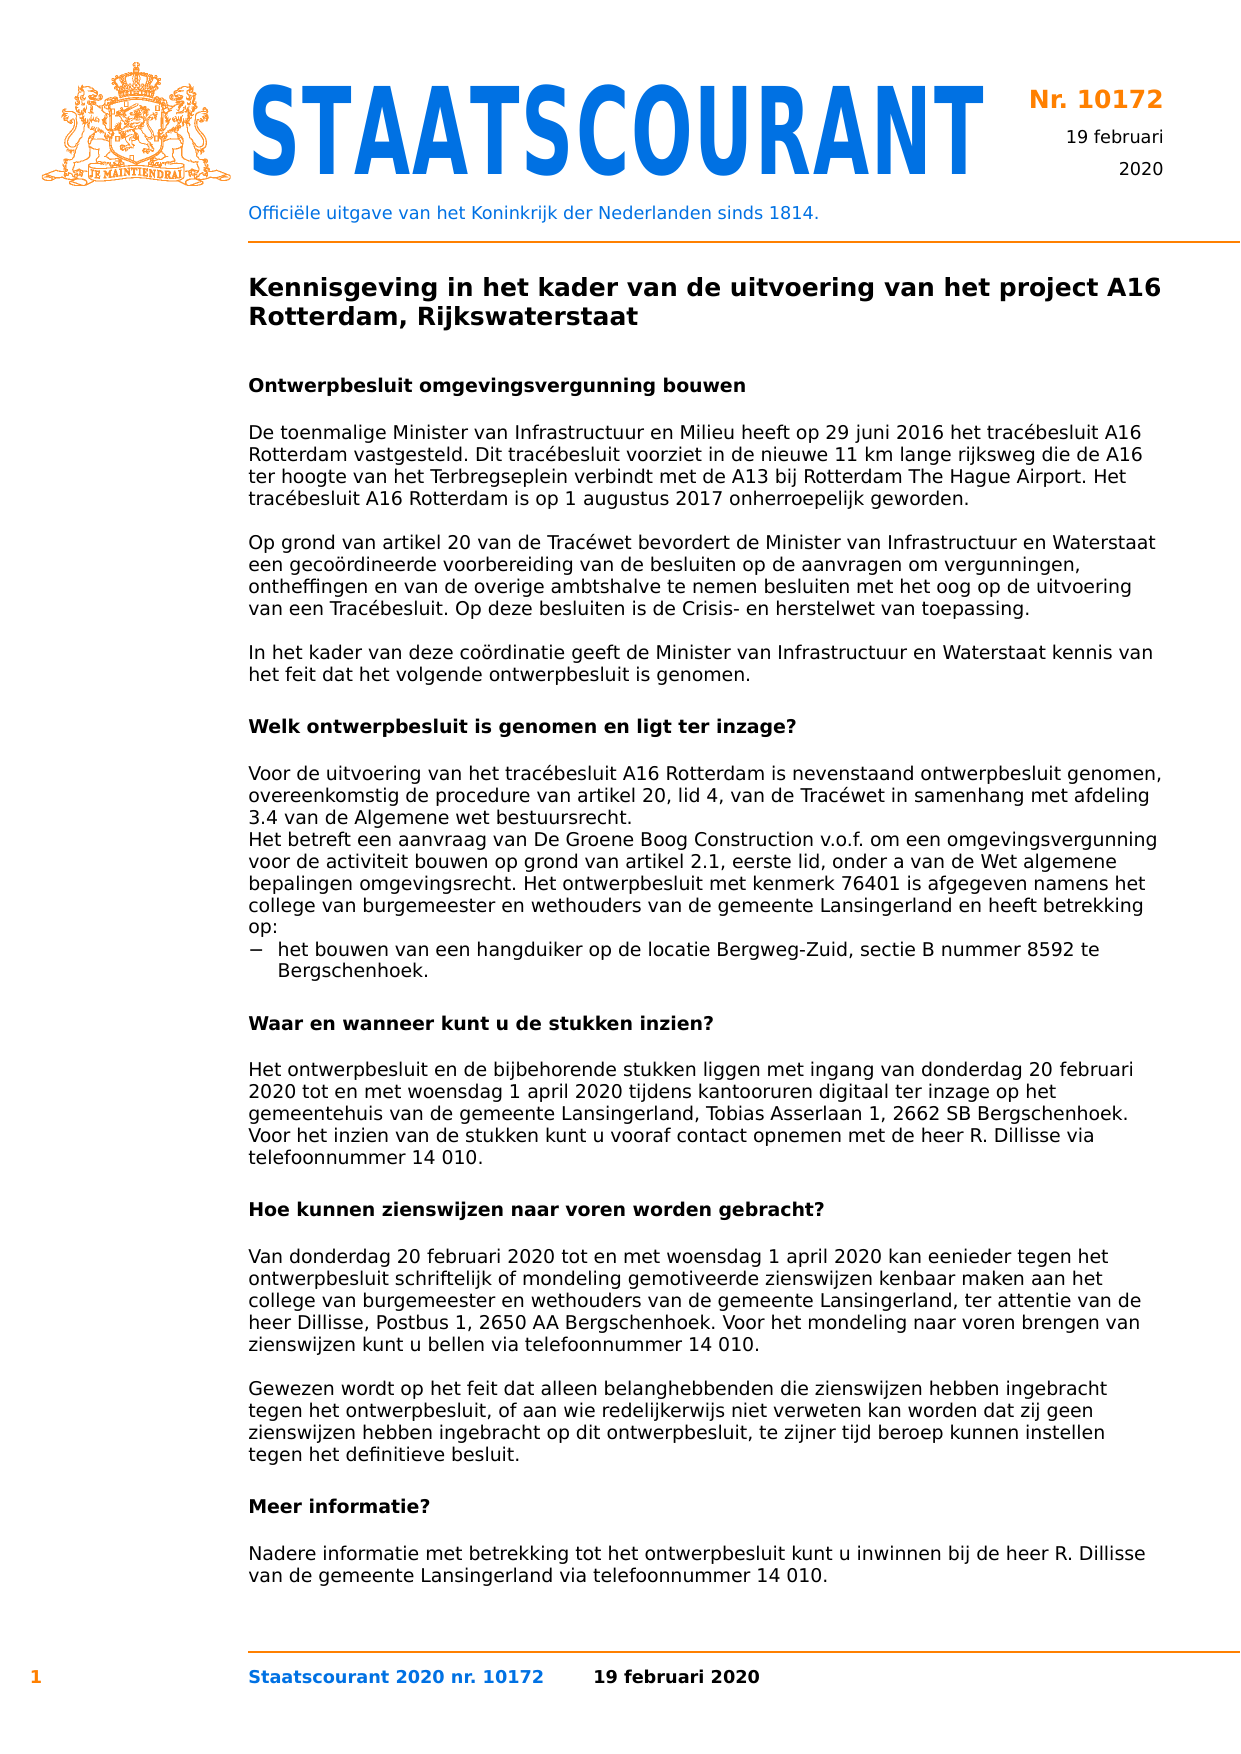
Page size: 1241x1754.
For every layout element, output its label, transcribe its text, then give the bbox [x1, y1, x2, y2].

subtitle Welk ontwerpbesluit is genomen en ligt ter inzage? [248, 716, 1163, 738]
subtitle Ontwerpbesluit omgevingsvergunning bouwen [248, 375, 1163, 397]
table_header Nr. 10172 [998, 62, 1240, 121]
text − het bouwen van een hangduiker op de locatie Bergweg-Zuid, sectie B nummer 8592 te Bergschenhoek. [248, 938, 1163, 982]
text Het betreft een aanvraag van De Groene Boog Construction v.o.f. om een omgevingsvergunning voor de activiteit bouwen op grond van artikel 2.1, eerste lid, onder a van de Wet algemene bepalingen omgevingsrecht. Het ontwerpbesluit met kenmerk 76401 is afgegeven namens het college van burgemeester en wethouders van de gemeente Lansingerland en heeft betrekking op: [248, 828, 1163, 938]
text In het kader van deze coördinatie geeft de Minister van Infrastructuur en Waterstaat kennis van het feit dat het volgende ontwerpbesluit is genomen. [248, 642, 1163, 686]
text Van donderdag 20 februari 2020 tot en met woensdag 1 april 2020 kan eenieder tegen het ontwerpbesluit schriftelijk of mondeling gemotiveerde zienswijzen kenbaar maken aan het college van burgemeester en wethouders van de gemeente Lansingerland, ter attentie van de heer Dillisse, Postbus 1, 2650 AA Bergschenhoek. Voor het mondeling naar voren brengen van zienswijzen kunt u bellen via telefoonnummer 14 010. [248, 1246, 1163, 1356]
table_cell 2020 [998, 153, 1240, 203]
text Voor de uitvoering van het tracébesluit A16 Rotterdam is nevenstaand ontwerpbesluit genomen, overeenkomstig de procedure van artikel 20, lid 4, van de Tracéwet in samenhang met afdeling 3.4 van de Algemene wet bestuursrecht. [248, 763, 1163, 828]
table_header [25, 62, 248, 241]
text Het ontwerpbesluit en de bijbehorende stukken liggen met ingang van donderdag 20 februari 2020 tot en met woensdag 1 april 2020 tijdens kantooruren digitaal ter inzage op het gemeentehuis van de gemeente Lansingerland, Tobias Asserlaan 1, 2662 SB Bergschenhoek. Voor het inzien van de stukken kunt u vooraf contact opnemen met de heer R. Dillisse via telefoonnummer 14 010. [248, 1059, 1163, 1169]
subtitle Hoe kunnen zienswijzen naar voren worden gebracht? [248, 1199, 1163, 1221]
table_header STAATSCOURANT [248, 62, 998, 203]
text Gewezen wordt op het feit dat alleen belanghebbenden die zienswijzen hebben ingebracht tegen het ontwerpbesluit, of aan wie redelijkerwijs niet verweten kan worden dat zij geen zienswijzen hebben ingebracht op dit ontwerpbesluit, te zijner tijd beroep kunnen instellen tegen het definitieve besluit. [248, 1378, 1163, 1466]
subtitle Kennisgeving in het kader van de uitvoering van het project A16 Rotterdam, Rijkswaterstaat [248, 273, 1163, 331]
picture [41, 62, 231, 186]
text De toenmalige Minister van Infrastructuur en Milieu heeft op 29 juni 2016 het tracébesluit A16 Rotterdam vastgesteld. Dit tracébesluit voorziet in de nieuwe 11 km lange rijksweg die de A16 ter hoogte van het Terbregseplein verbindt met de A13 bij Rotterdam The Hague Airport. Het tracébesluit A16 Rotterdam is op 1 augustus 2017 onherroepelijk geworden. [248, 422, 1163, 510]
subtitle Meer informatie? [248, 1496, 1163, 1518]
table_cell Officiële uitgave van het Koninkrijk der Nederlanden sinds 1814. [248, 203, 1240, 241]
subtitle Waar en wanneer kunt u de stukken inzien? [248, 1012, 1163, 1034]
text Nadere informatie met betrekking tot het ontwerpbesluit kunt u inwinnen bij de heer R. Dillisse van de gemeente Lansingerland via telefoonnummer 14 010. [248, 1543, 1163, 1587]
text Op grond van artikel 20 van de Tracéwet bevordert de Minister van Infrastructuur en Waterstaat een gecoördineerde voor­bereiding van de besluiten op de aanvragen om vergunningen, ontheffingen en van de overige ambtshalve te nemen besluiten met het oog op de uitvoering van een Tracébesluit. Op deze besluiten is de Crisis- en herstelwet van toepassing. [248, 532, 1163, 620]
table_cell 19 februari [998, 121, 1240, 153]
